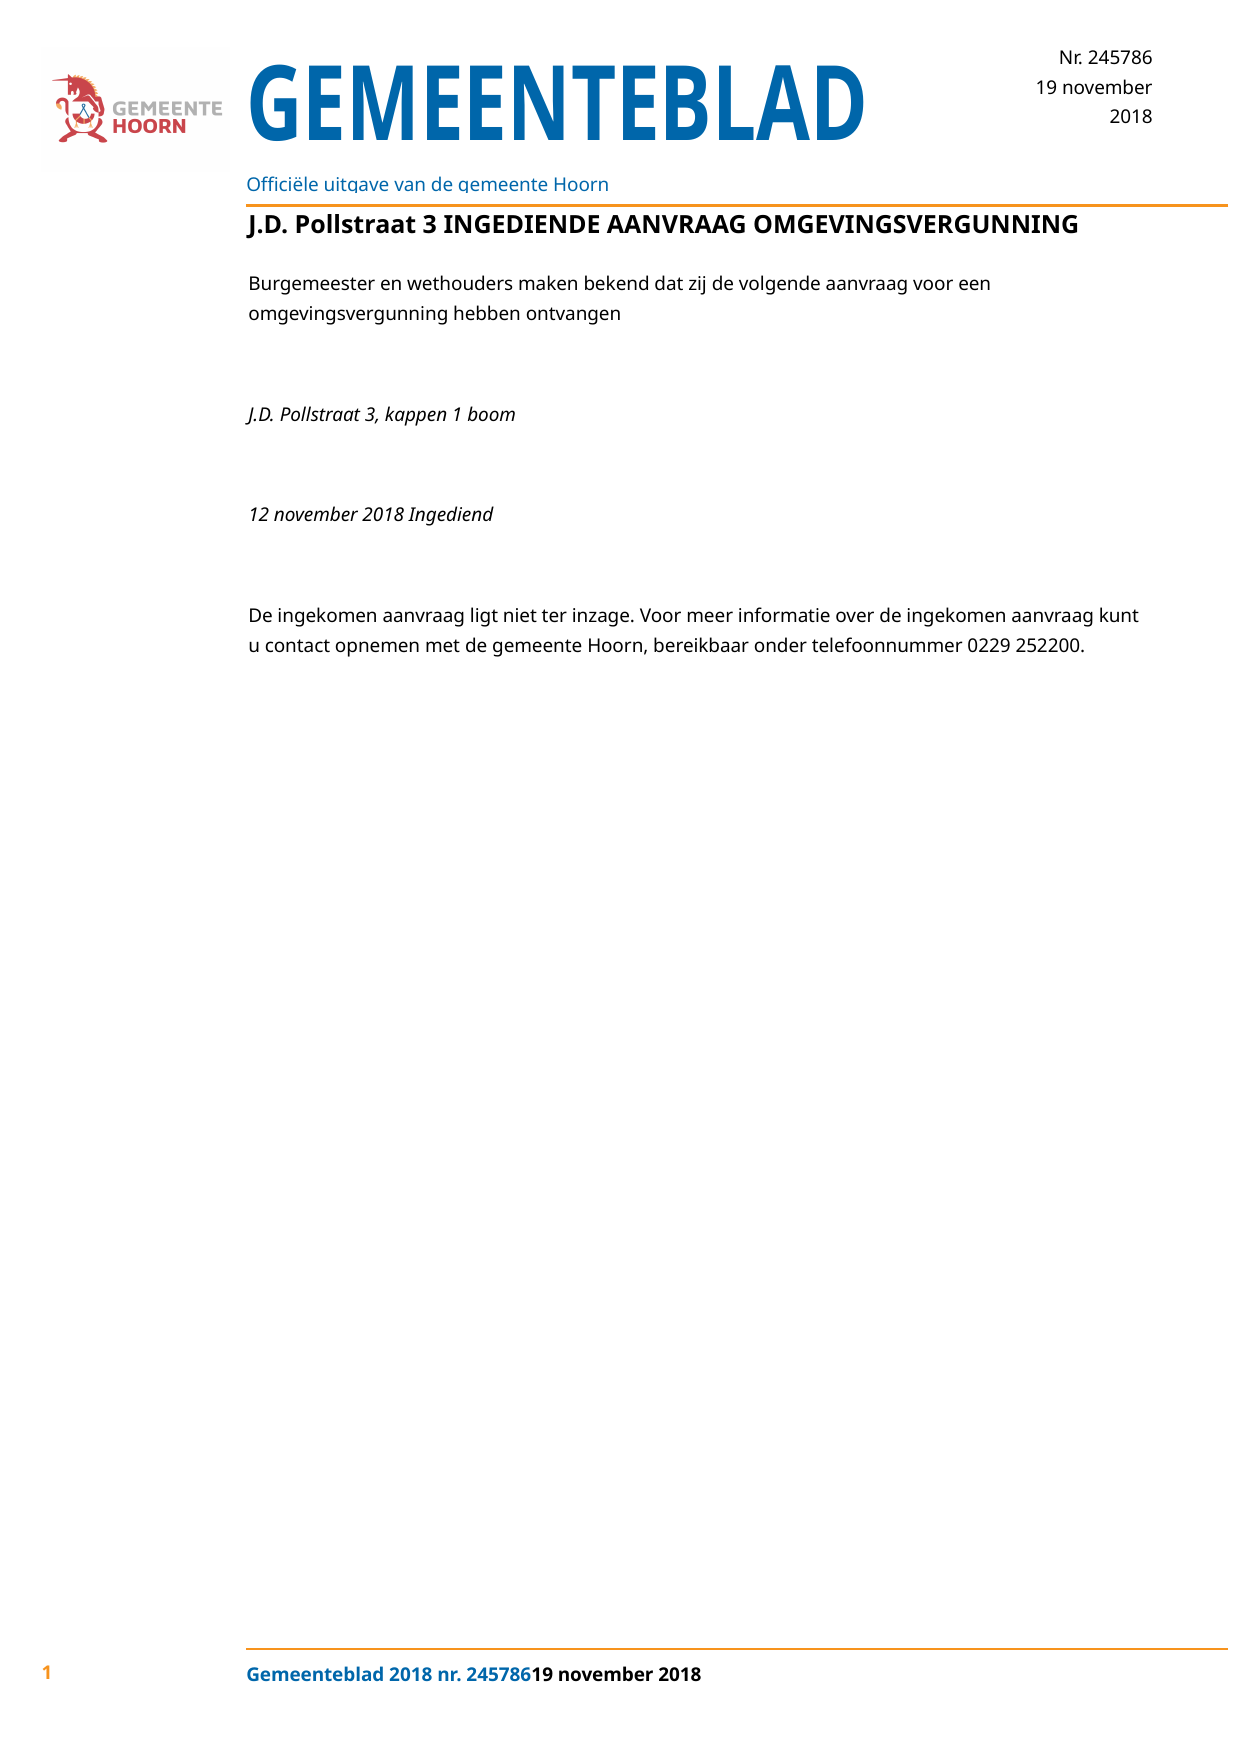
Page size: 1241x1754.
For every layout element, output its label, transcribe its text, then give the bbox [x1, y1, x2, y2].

text J.D. Pollstraat 3, kappen 1 boom [248, 401, 1152, 426]
text 12 november 2018 Ingediend [248, 502, 1152, 527]
text J.D. Pollstraat 3 INGEDIENDE AANVRAAG OMGEVINGSVERGUNNING [248, 207, 1152, 241]
picture [41, 47, 231, 172]
text Burgemeester en wethouders maken bekend dat zij de volgende aanvraag voor een omgevingsvergunning hebben ontvangen [248, 270, 1152, 326]
text De ingekomen aanvraag ligt niet ter inzage. Voor meer informatie over de ingekomen aanvraag kunt u contact opnemen met de gemeente Hoorn, bereikbaar onder telefoonnummer 0229 252200. [248, 602, 1152, 658]
